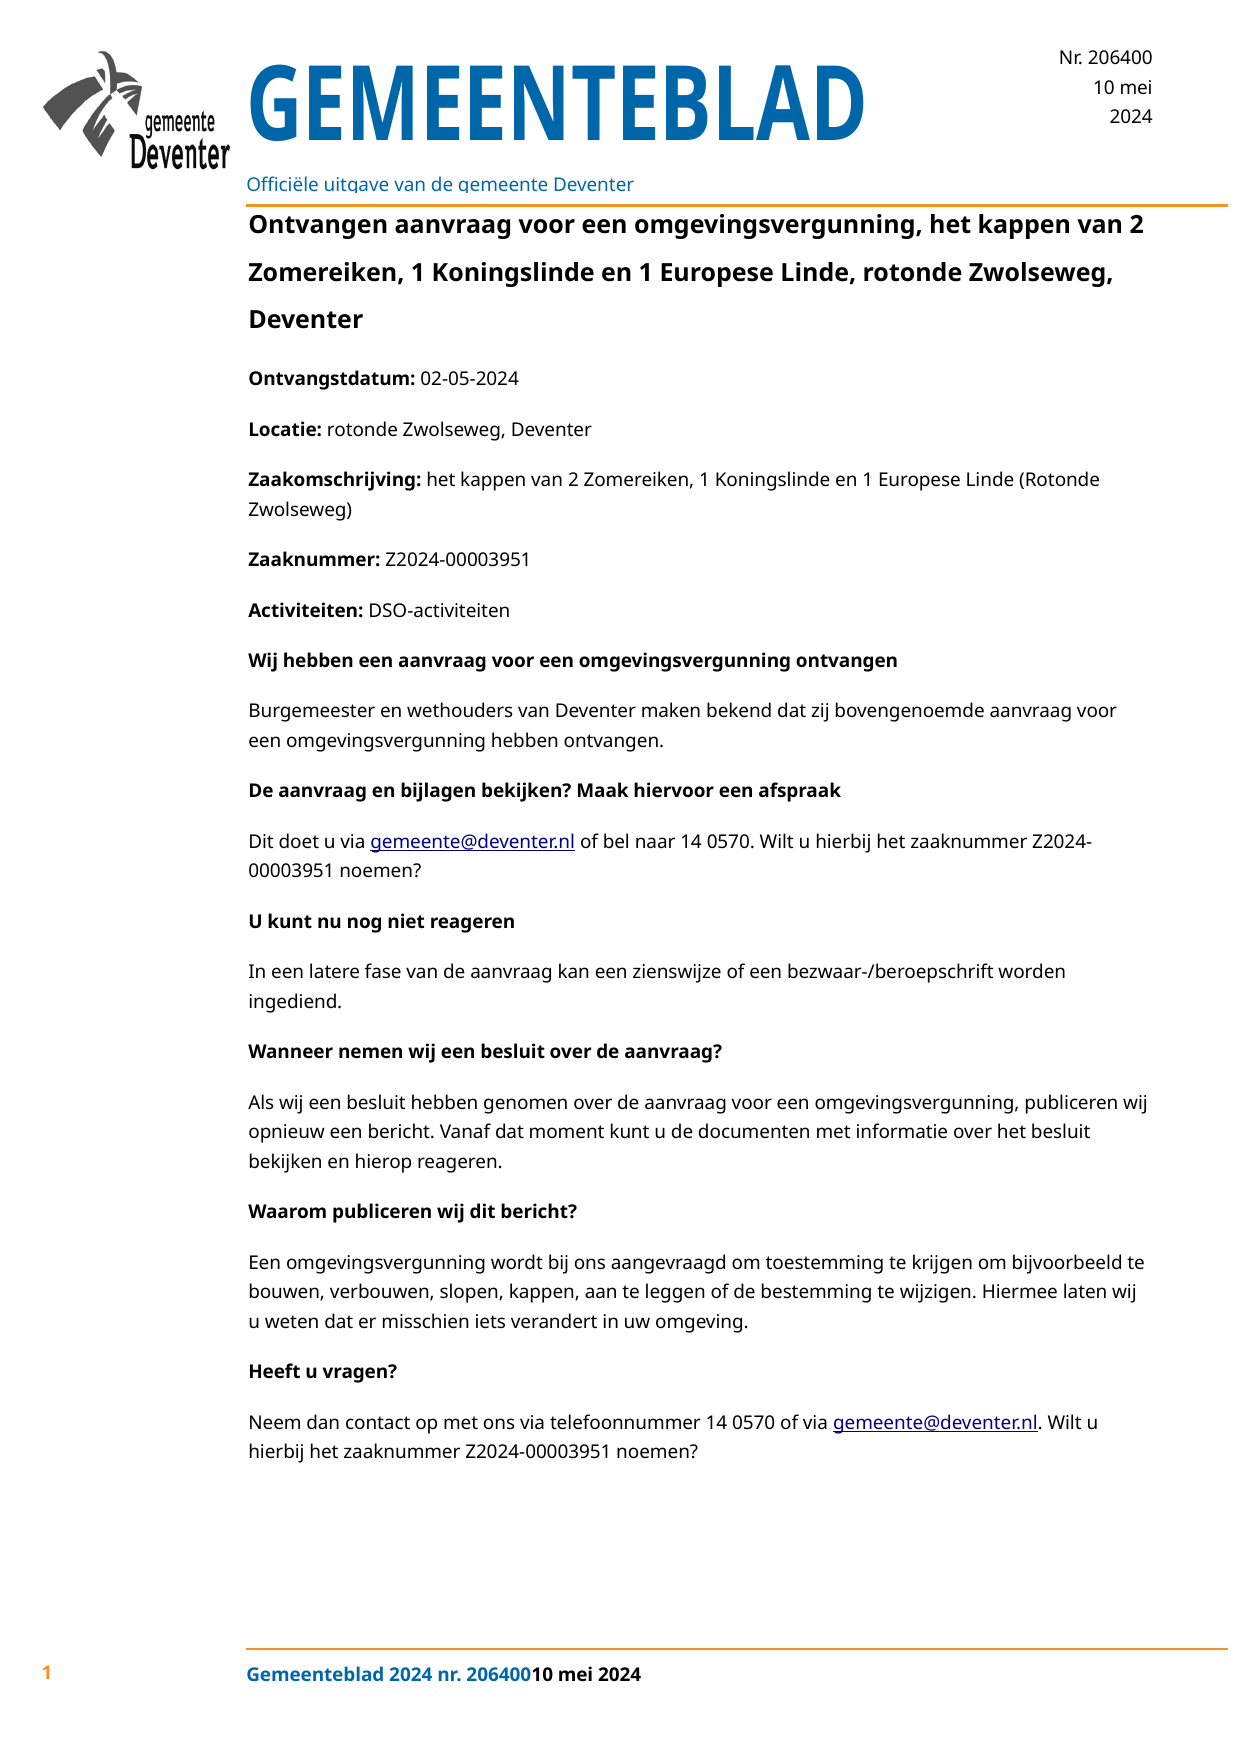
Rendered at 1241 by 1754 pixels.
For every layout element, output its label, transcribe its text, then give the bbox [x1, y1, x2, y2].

text Heeft u vragen? [248, 1358, 1152, 1384]
text Dit doet u via gemeente@deventer.nl of bel naar 14 0570. Wilt u hierbij het zaaknummer Z2024-00003951 noemen? [248, 828, 1152, 883]
text Waarom publiceren wij dit bericht? [248, 1198, 1152, 1224]
text Neem dan contact op met ons via telefoonnummer 14 0570 of via gemeente@deventer.nl. Wilt u hierbij het zaaknummer Z2024-00003951 noemen? [248, 1409, 1152, 1464]
text Ontvangen aanvraag voor een omgevingsvergunning, het kappen van 2 Zomereiken, 1 Koningslinde en 1 Europese Linde, rotonde Zwolseweg, Deventer [248, 207, 1152, 336]
text Ontvangstdatum: 02-05-2024 [248, 366, 1152, 391]
picture [41, 47, 231, 172]
text U kunt nu nog niet reageren [248, 908, 1152, 934]
text Locatie: rotonde Zwolseweg, Deventer [248, 416, 1152, 442]
text Een omgevingsvergunning wordt bij ons aangevraagd om toestemming te krijgen om bijvoorbeeld te bouwen, verbouwen, slopen, kappen, aan te leggen of de bestemming te wijzigen. Hiermee laten wij u weten dat er misschien iets verandert in uw omgeving. [248, 1249, 1152, 1334]
text De aanvraag en bijlagen bekijken? Maak hiervoor een afspraak [248, 778, 1152, 803]
text Zaaknummer: Z2024-00003951 [248, 546, 1152, 572]
text Als wij een besluit hebben genomen over de aanvraag voor een omgevingsvergunning, publiceren wij opnieuw een bericht. Vanaf dat moment kunt u de documenten met informatie over het besluit bekijken en hierop reageren. [248, 1089, 1152, 1174]
text Activiteiten: DSO-activiteiten [248, 597, 1152, 622]
text Wanneer nemen wij een besluit over de aanvraag? [248, 1038, 1152, 1064]
text Burgemeester en wethouders van Deventer maken bekend dat zij bovengenoemde aanvraag voor een omgevingsvergunning hebben ontvangen. [248, 698, 1152, 753]
text Zaakomschrijving: het kappen van 2 Zomereiken, 1 Koningslinde en 1 Europese Linde (Rotonde Zwolseweg) [248, 466, 1152, 522]
text In een latere fase van de aanvraag kan een zienswijze of een bezwaar-/beroepschrift worden ingediend. [248, 958, 1152, 1014]
text Wij hebben een aanvraag voor een omgevingsvergunning ontvangen [248, 647, 1152, 673]
